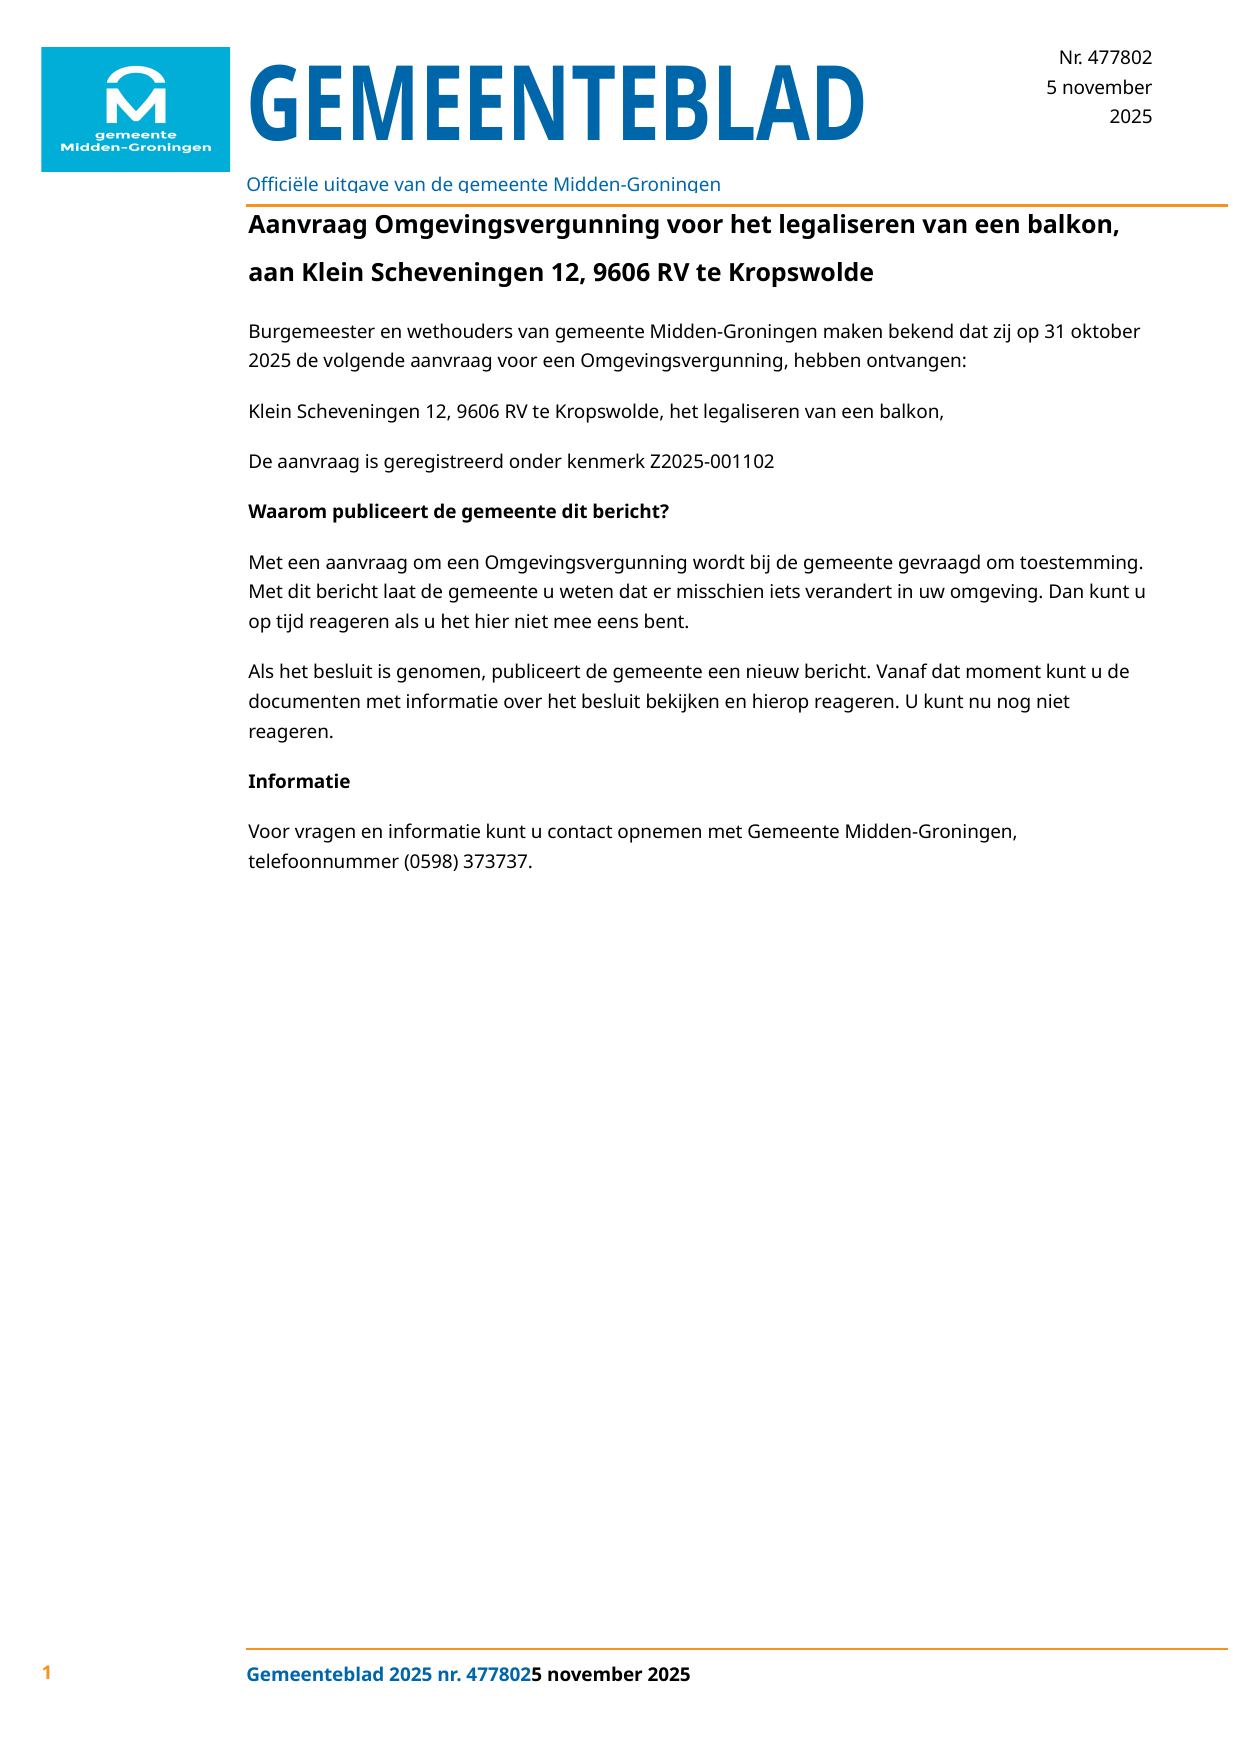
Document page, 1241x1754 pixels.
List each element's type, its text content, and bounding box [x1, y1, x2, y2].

text Voor vragen en informatie kunt u contact opnemen met Gemeente Midden-Groningen, telefoonnummer (0598) 373737. [248, 819, 1152, 874]
text Als het besluit is genomen, publiceert de gemeente een nieuw bericht. Vanaf dat moment kunt u de documenten met informatie over het besluit bekijken en hierop reageren. U kunt nu nog niet reageren. [248, 659, 1152, 744]
text Waarom publiceert de gemeente dit bericht? [248, 499, 1152, 524]
text De aanvraag is geregistreerd onder kenmerk Z2025-001102 [248, 448, 1152, 474]
text Klein Scheveningen 12, 9606 RV te Kropswolde, het legaliseren van een balkon, [248, 398, 1152, 424]
picture [108, 66, 164, 82]
picture [107, 89, 165, 122]
text Met een aanvraag om een Omgevingsvergunning wordt bij de gemeente gevraagd om toestemming. Met dit bericht laat de gemeente u weten dat er misschien iets verandert in uw omgeving. Dan kunt u op tijd reageren als u het hier niet mee eens bent. [248, 549, 1152, 634]
text Informatie [248, 768, 1152, 794]
text Burgemeester en wethouders van gemeente Midden-Groningen maken bekend dat zij op 31 oktober 2025 de volgende aanvraag voor een Omgevingsvergunning, hebben ontvangen: [248, 318, 1152, 373]
picture [184, 146, 190, 153]
text Aanvraag Omgevingsvergunning voor het legaliseren van een balkon, aan Klein Scheveningen 12, 9606 RV te Kropswolde [248, 207, 1152, 288]
